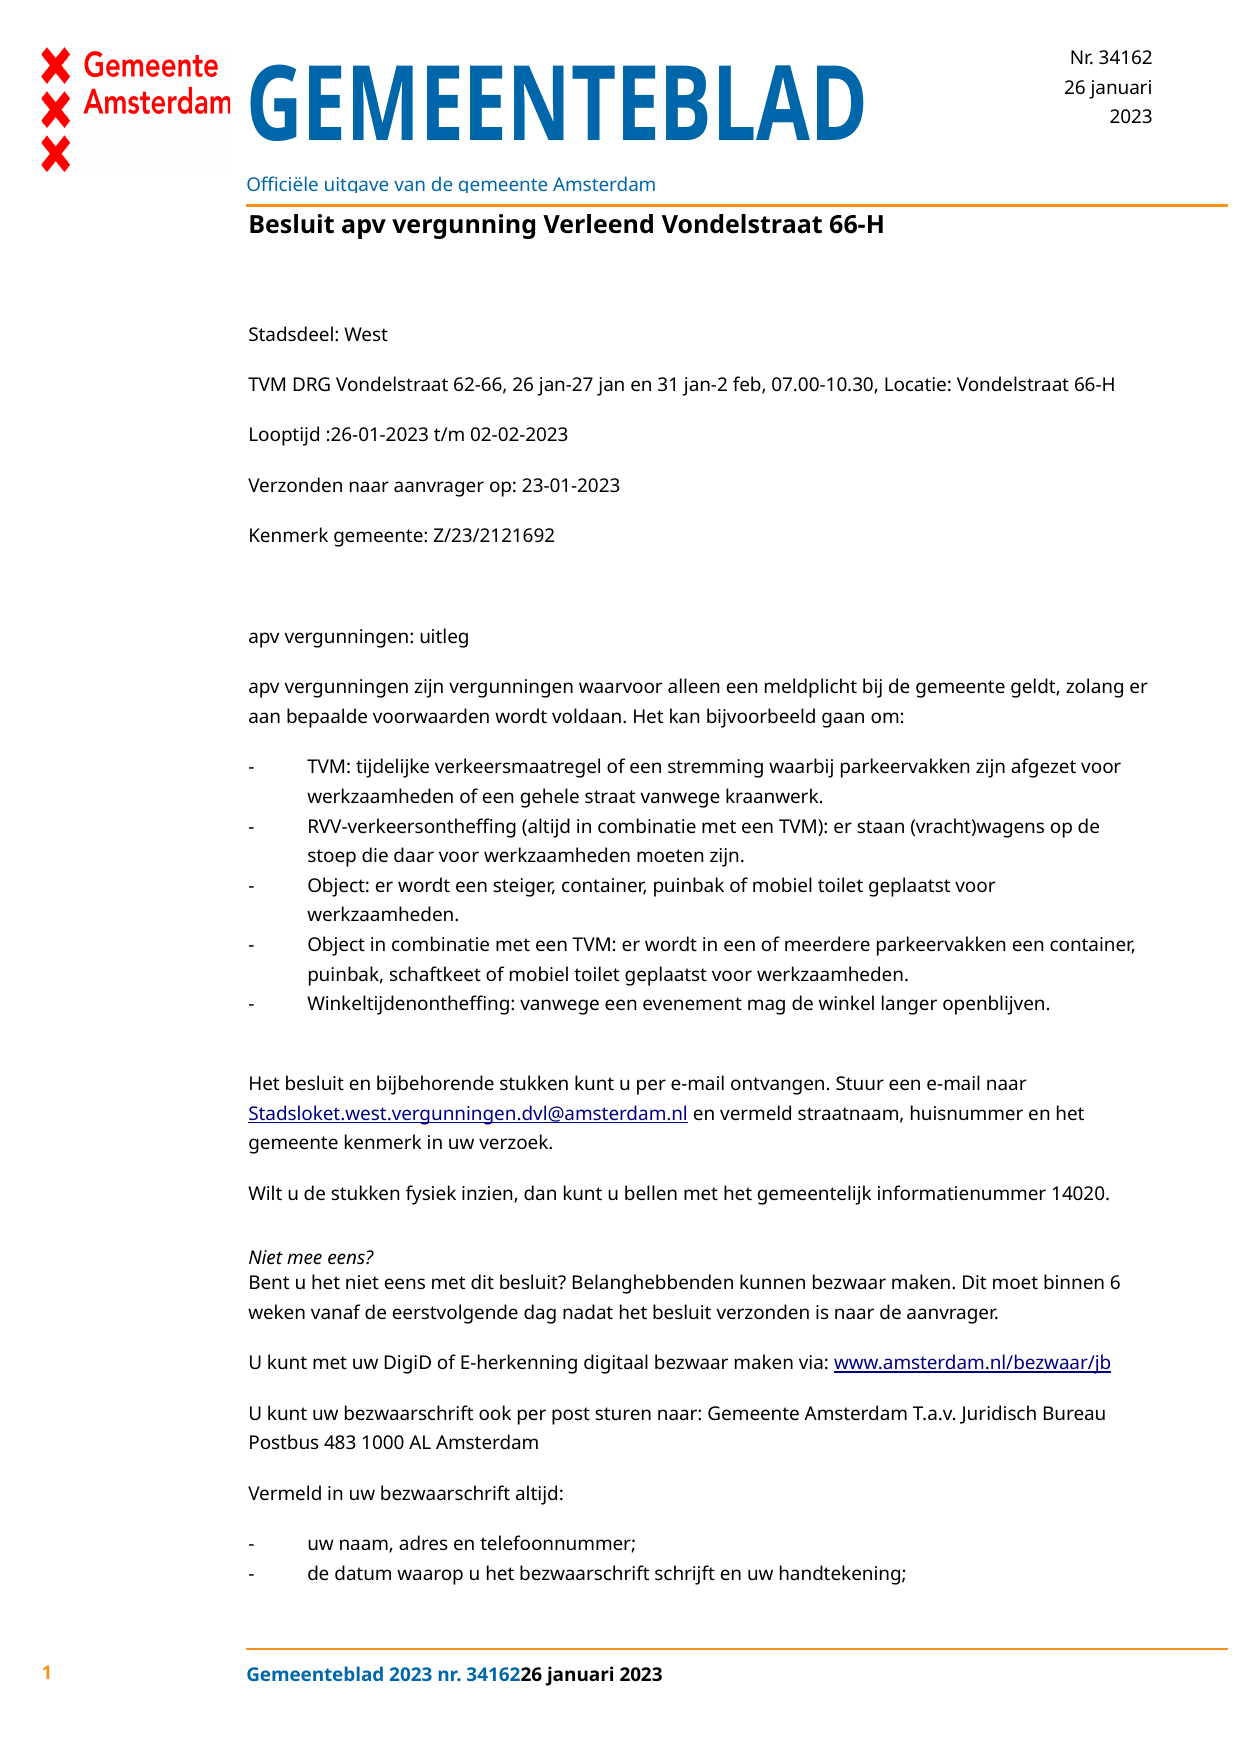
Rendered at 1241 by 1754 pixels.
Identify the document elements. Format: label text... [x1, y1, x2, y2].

text U kunt met uw DigiD of E-herkenning digitaal bezwaar maken via: www.amsterdam.nl/bezwaar/jb [248, 1349, 1152, 1375]
text Besluit apv vergunning Verleend Vondelstraat 66-H [248, 207, 1152, 241]
list uw naam, adres en telefoonnummer; [248, 1530, 1152, 1556]
text U kunt uw bezwaarschrift ook per post sturen naar: Gemeente Amsterdam T.a.v. Juridisch Bureau Postbus 483 1000 AL Amsterdam [248, 1400, 1152, 1455]
picture [41, 47, 231, 172]
list Object in combinatie met een TVM: er wordt in een of meerdere parkeervakken een container, puinbak, schaftkeet of mobiel toilet geplaatst voor werkzaamheden. [248, 931, 1152, 986]
text Vermeld in uw bezwaarschrift altijd: [248, 1480, 1152, 1506]
text Verzonden naar aanvrager op: 23-01-2023 [248, 472, 1152, 498]
text Niet mee eens? [248, 1244, 1152, 1269]
text Stadsdeel: West [248, 321, 1152, 346]
list RVV-verkeersontheffing (altijd in combinatie met een TVM): er staan (vracht)wagens op de stoep die daar voor werkzaamheden moeten zijn. [248, 813, 1152, 868]
text Kenmerk gemeente: Z/23/2121692 [248, 522, 1152, 548]
text apv vergunningen zijn vergunningen waarvoor alleen een meldplicht bij de gemeente geldt, zolang er aan bepaalde voorwaarden wordt voldaan. Het kan bijvoorbeeld gaan om: [248, 674, 1152, 729]
list de datum waarop u het bezwaarschrift schrijft en uw handtekening; [248, 1560, 1152, 1586]
list Winkeltijdenontheffing: vanwege een evenement mag de winkel langer openblijven. [248, 990, 1152, 1016]
list TVM: tijdelijke verkeersmaatregel of een stremming waarbij parkeervakken zijn afgezet voor werkzaamheden of een gehele straat vanwege kraanwerk. [248, 754, 1152, 809]
text Looptijd :26-01-2023 t/m 02-02-2023 [248, 422, 1152, 447]
text apv vergunningen: uitleg [248, 623, 1152, 649]
text Het besluit en bijbehorende stukken kunt u per e-mail ontvangen. Stuur een e-mail naar Stadsloket.west.vergunningen.dvl@amsterdam.nl en vermeld straatnaam, huisnummer en het gemeente kenmerk in uw verzoek. [248, 1070, 1152, 1155]
list Object: er wordt een steiger, container, puinbak of mobiel toilet geplaatst voor werkzaamheden. [248, 872, 1152, 927]
text TVM DRG Vondelstraat 62-66, 26 jan-27 jan en 31 jan-2 feb, 07.00-10.30, Locatie: Vondelstraat 66-H [248, 371, 1152, 397]
text Bent u het niet eens met dit besluit? Belanghebbenden kunnen bezwaar maken. Dit moet binnen 6 weken vanaf de eerstvolgende dag nadat het besluit verzonden is naar de aanvrager. [248, 1269, 1152, 1325]
text Wilt u de stukken fysiek inzien, dan kunt u bellen met het gemeentelijk informatienummer 14020. [248, 1180, 1152, 1206]
